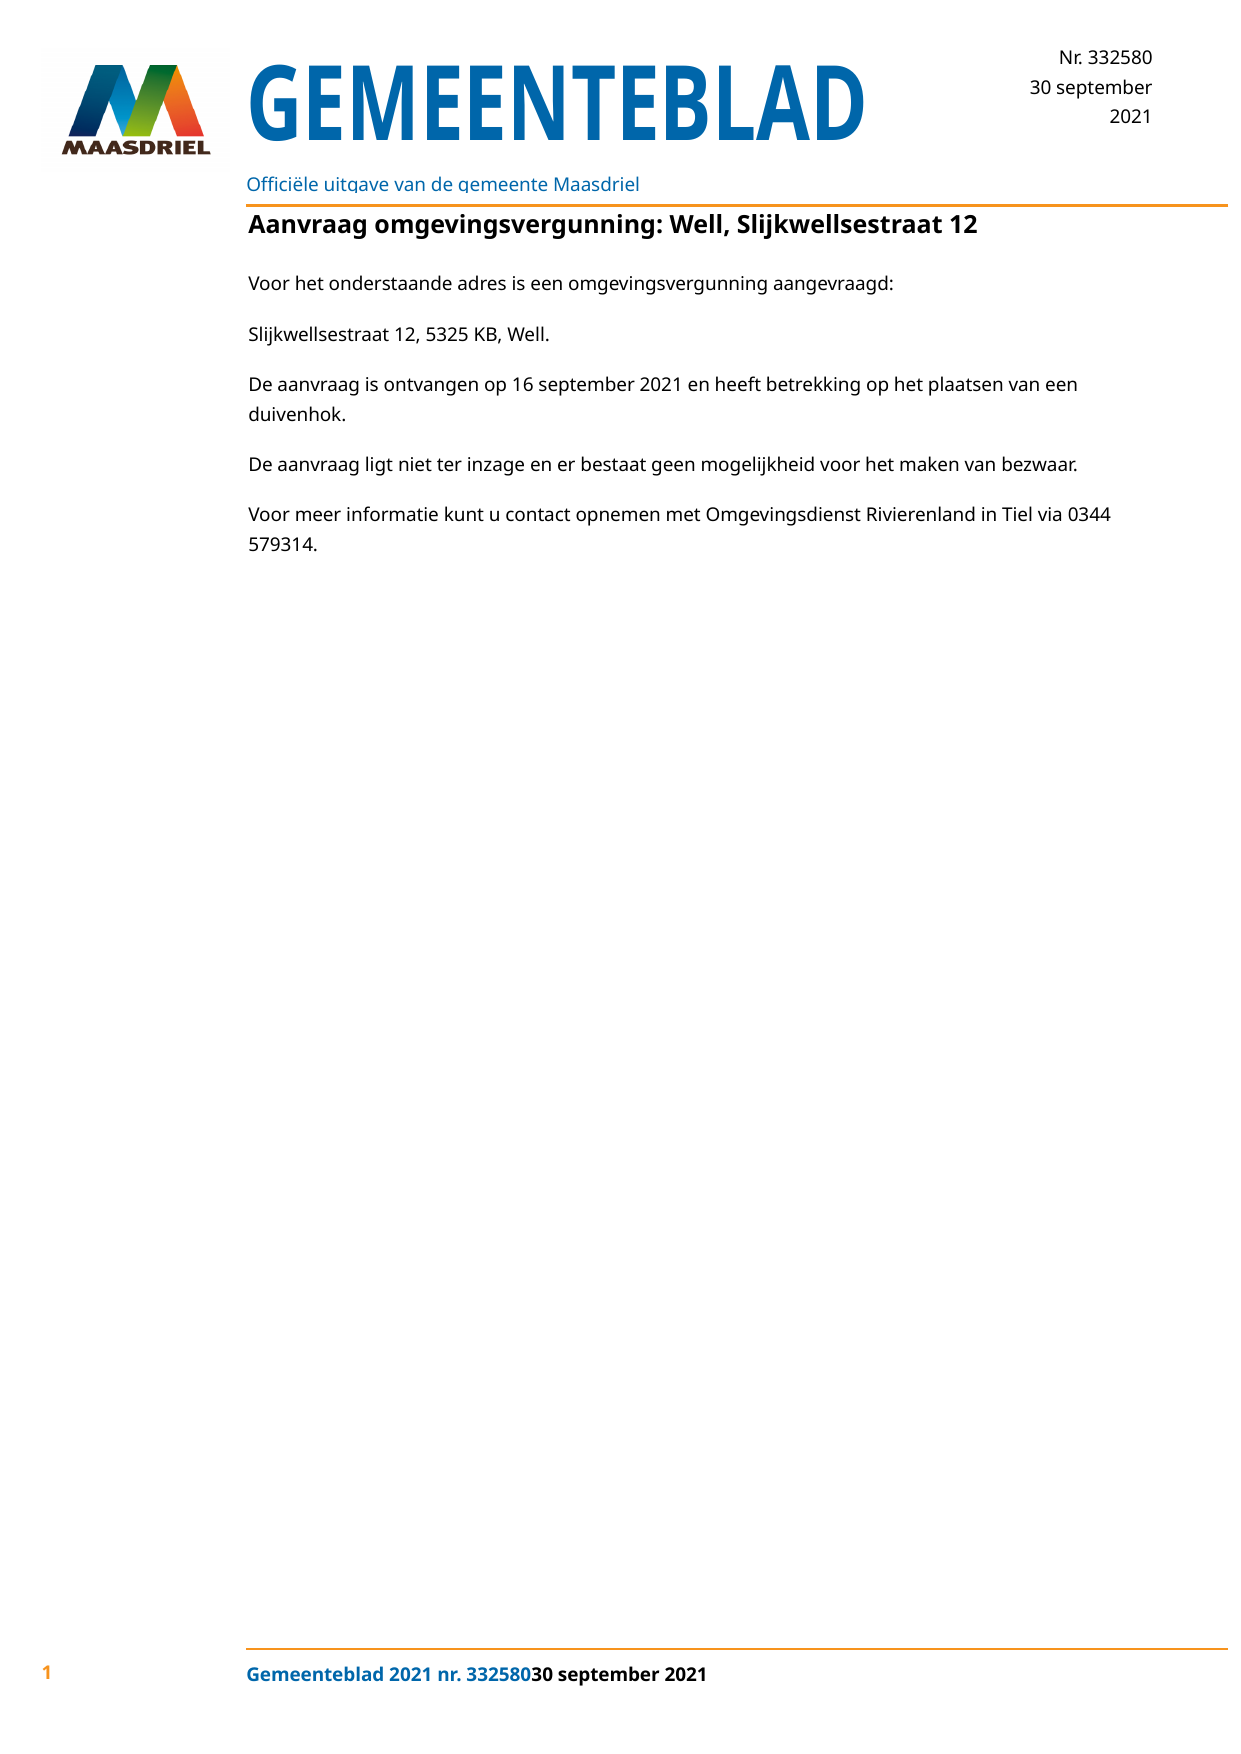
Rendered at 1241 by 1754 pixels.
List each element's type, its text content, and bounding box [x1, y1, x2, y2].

text Slijkwellsestraat 12, 5325 KB, Well. [248, 321, 1152, 346]
text De aanvraag is ontvangen op 16 september 2021 en heeft betrekking op het plaatsen van een duivenhok. [248, 371, 1152, 426]
text Aanvraag omgevingsvergunning: Well, Slijkwellsestraat 12 [248, 207, 1152, 241]
text Voor meer informatie kunt u contact opnemen met Omgevingsdienst Rivierenland in Tiel via 0344 579314. [248, 502, 1152, 557]
text De aanvraag ligt niet ter inzage en er bestaat geen mogelijkheid voor het maken van bezwaar. [248, 451, 1152, 477]
text Voor het onderstaande adres is een omgevingsvergunning aangevraagd: [248, 270, 1152, 296]
picture [41, 47, 231, 172]
